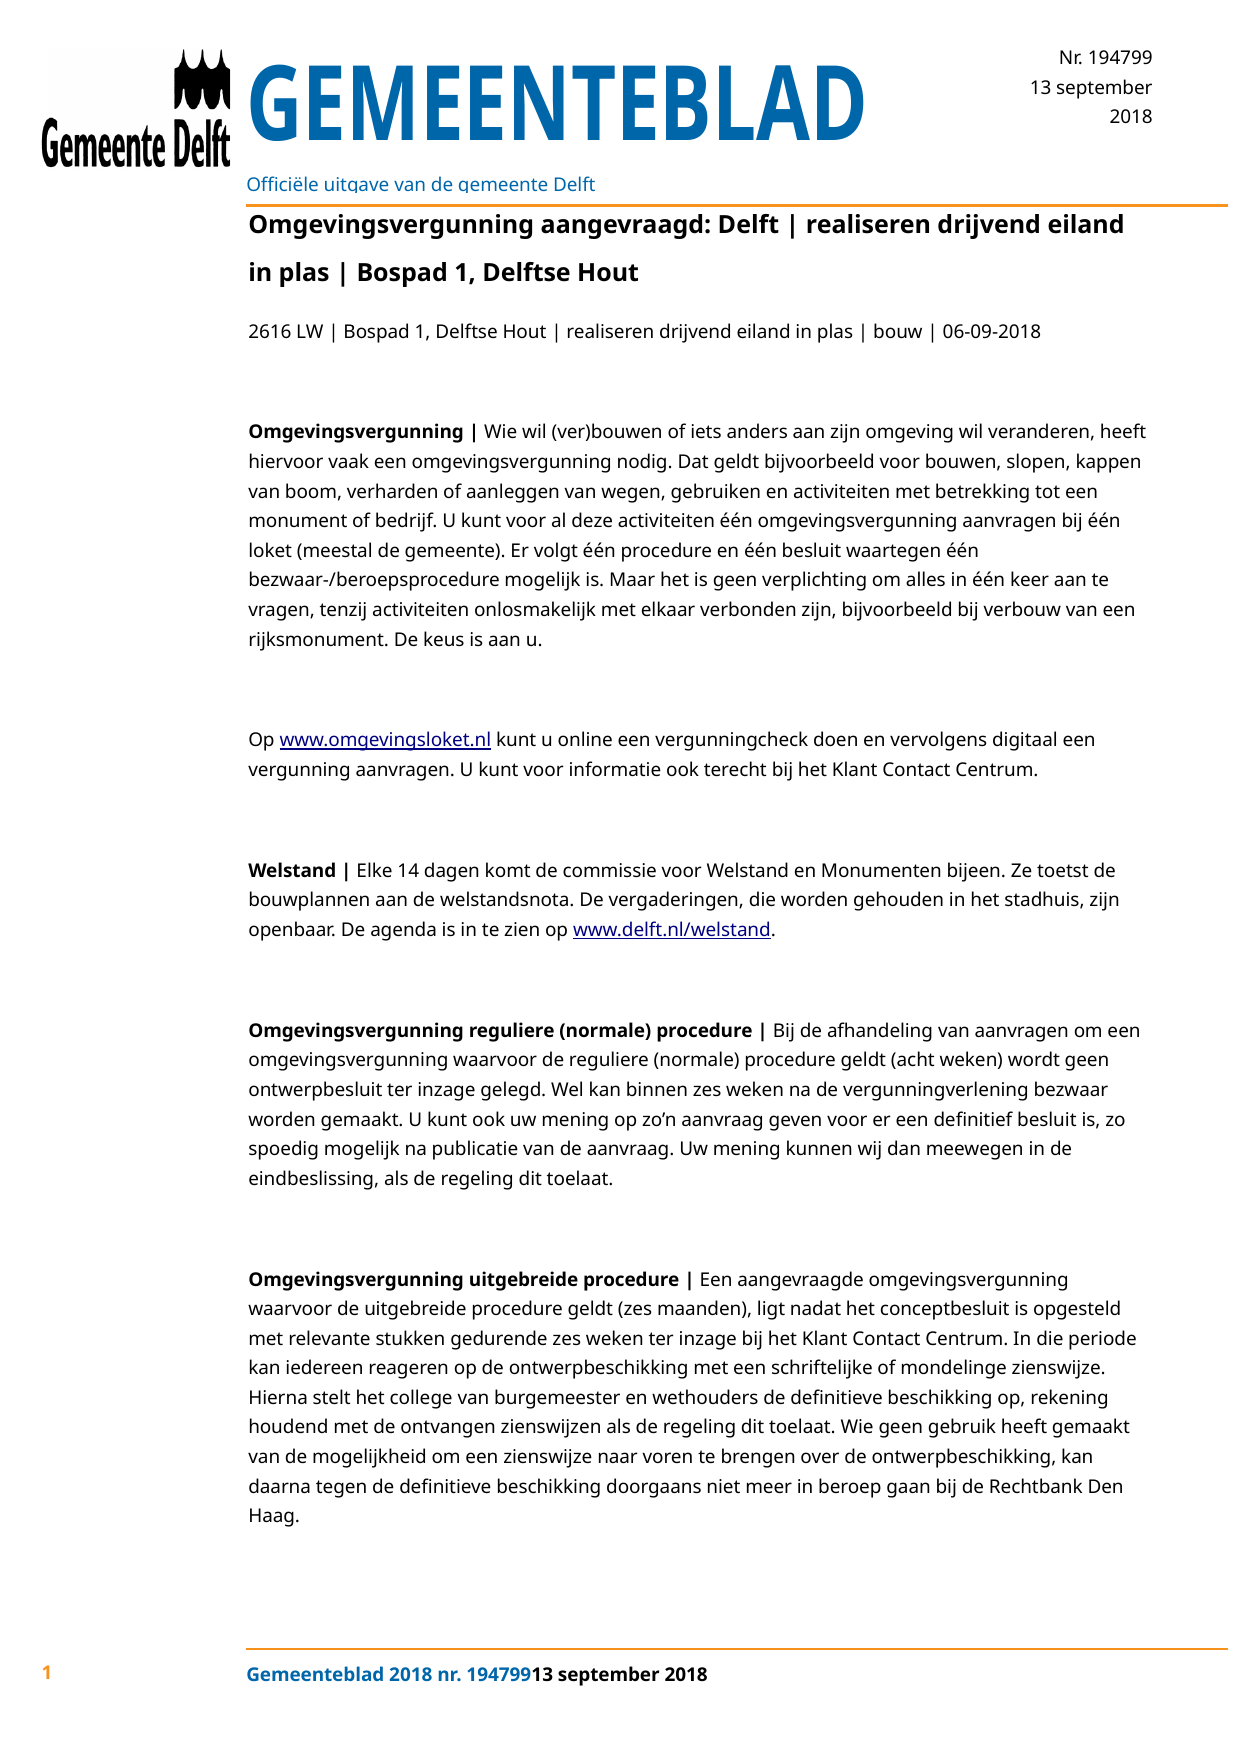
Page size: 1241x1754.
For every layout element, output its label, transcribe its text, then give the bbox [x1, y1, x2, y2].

text Op www.omgevingsloket.nl kunt u online een vergunningcheck doen en vervolgens digitaal een vergunning aanvragen. U kunt voor informatie ook terecht bij het Klant Contact Centrum. [248, 727, 1152, 782]
text Omgevingsvergunning reguliere (normale) procedure | Bij de afhandeling van aanvragen om een omgevingsvergunning waarvoor de reguliere (normale) procedure geldt (acht weken) wordt geen ontwerpbesluit ter inzage gelegd. Wel kan binnen zes weken na de vergunningverlening bezwaar worden gemaakt. U kunt ook uw mening op zo’n aanvraag geven voor er een definitief besluit is, zo spoedig mogelijk na publicatie van de aanvraag. Uw mening kunnen wij dan meewegen in de eindbeslissing, als de regeling dit toelaat. [248, 1017, 1152, 1191]
text Omgevingsvergunning uitgebreide procedure | Een aangevraagde omgevingsvergunning waarvoor de uitgebreide procedure geldt (zes maanden), ligt nadat het conceptbesluit is opgesteld met relevante stukken gedurende zes weken ter inzage bij het Klant Contact Centrum. In die periode kan iedereen reageren op de ontwerpbeschikking met een schriftelijke of mondelinge zienswijze. Hierna stelt het college van burgemeester en wethouders de definitieve beschikking op, rekening houdend met de ontvangen zienswijzen als de regeling dit toelaat. Wie geen gebruik heeft gemaakt van de mogelijkheid om een zienswijze naar voren te brengen over de ontwerpbeschikking, kan daarna tegen de definitieve beschikking doorgaans niet meer in beroep gaan bij de Rechtbank Den Haag. [248, 1266, 1152, 1528]
picture [41, 47, 231, 172]
text Omgevingsvergunning | Wie wil (ver)bouwen of iets anders aan zijn omgeving wil veranderen, heeft hiervoor vaak een omgevingsvergunning nodig. Dat geldt bijvoorbeeld voor bouwen, slopen, kappen van boom, verharden of aanleggen van wegen, gebruiken en activiteiten met betrekking tot een monument of bedrijf. U kunt voor al deze activiteiten één omgevingsvergunning aanvragen bij één loket (meestal de gemeente). Er volgt één procedure en één besluit waartegen één bezwaar-/beroepsprocedure mogelijk is. Maar het is geen verplichting om alles in één keer aan te vragen, tenzij activiteiten onlosmakelijk met elkaar verbonden zijn, bijvoorbeeld bij verbouw van een rijksmonument. De keus is aan u. [248, 419, 1152, 652]
text Omgevingsvergunning aangevraagd: Delft | realiseren drijvend eiland in plas | Bospad 1, Delftse Hout [248, 207, 1152, 288]
text Welstand | Elke 14 dagen komt de commissie voor Welstand en Monumenten bijeen. Ze toetst de bouwplannen aan de welstandsnota. De vergaderingen, die worden gehouden in het stadhuis, zijn openbaar. De agenda is in te zien op www.delft.nl/welstand. [248, 857, 1152, 942]
text 2616 LW | Bospad 1, Delftse Hout | realiseren drijvend eiland in plas | bouw | 06-09-2018 [248, 318, 1152, 344]
